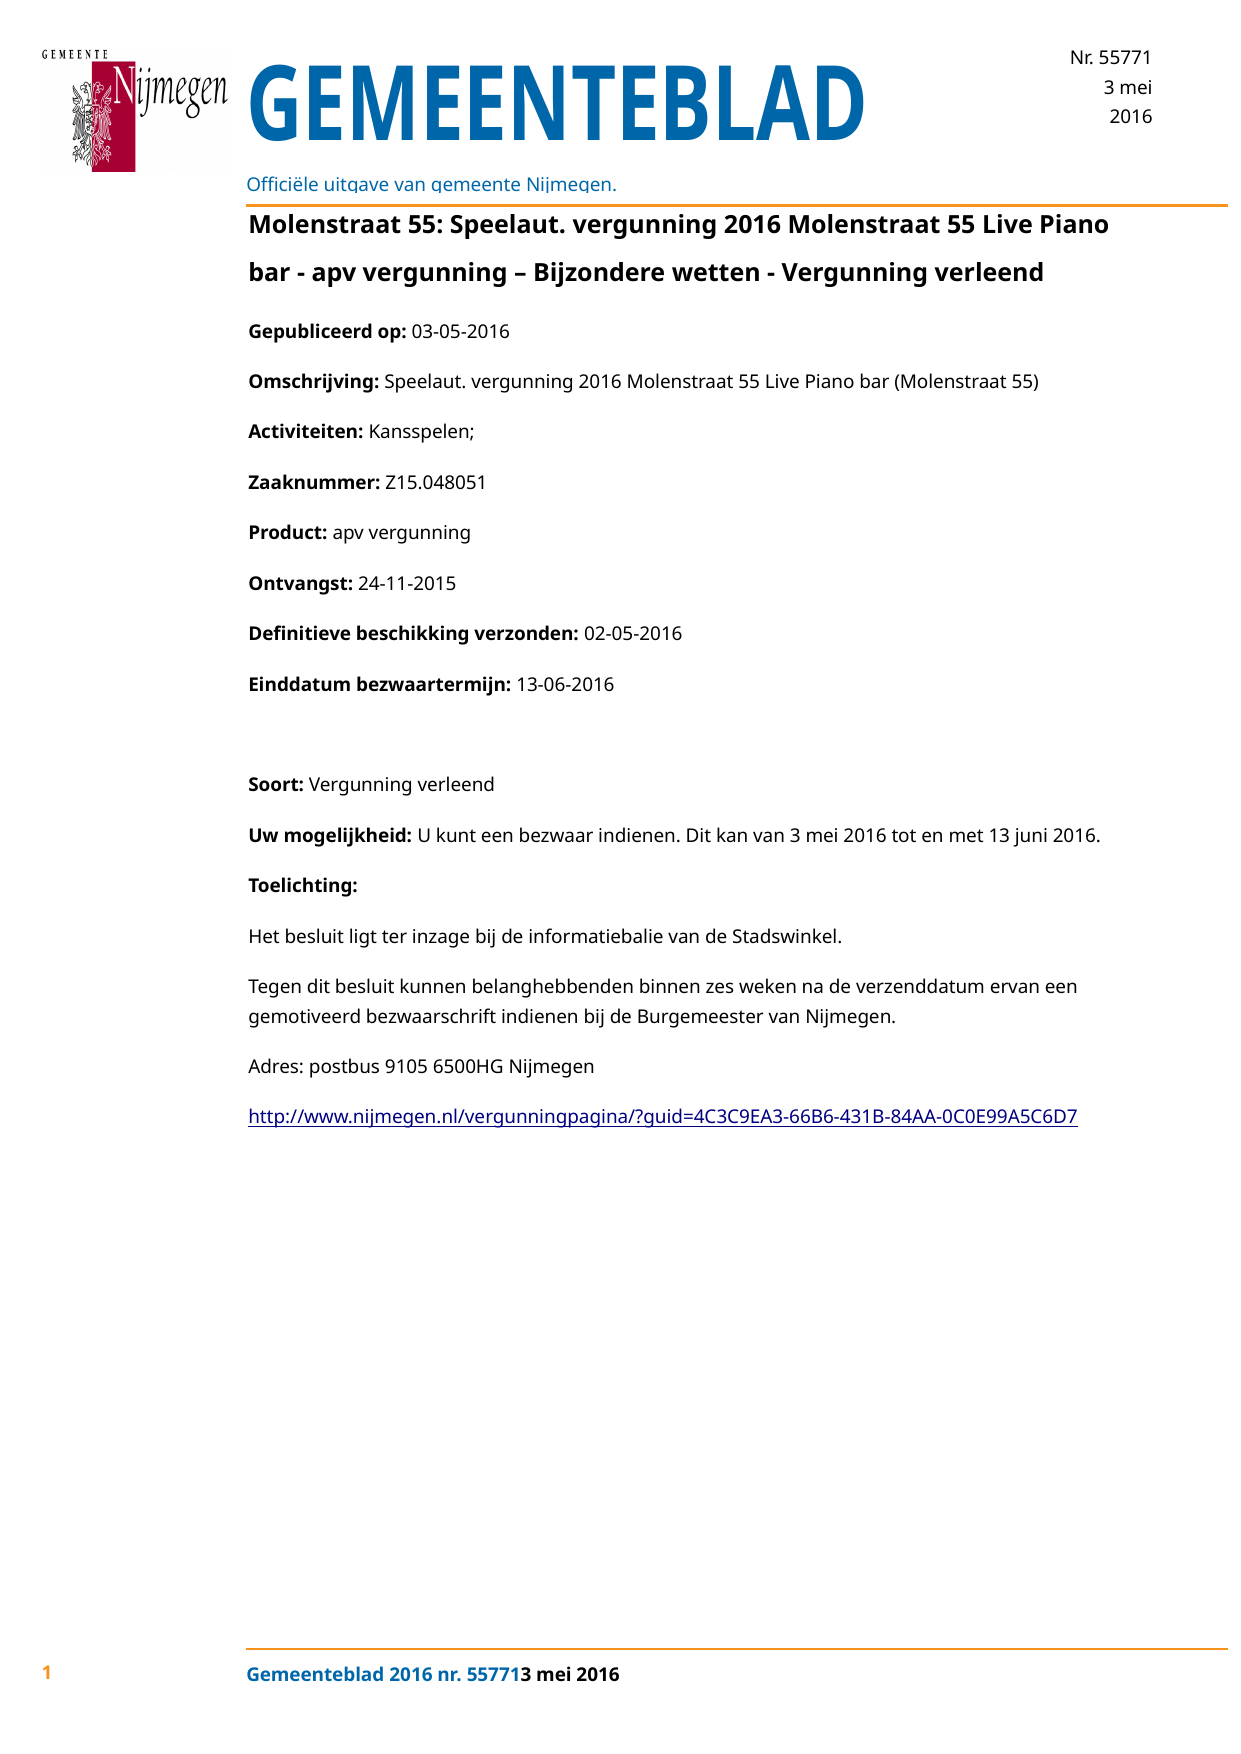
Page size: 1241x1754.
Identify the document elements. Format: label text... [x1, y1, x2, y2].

picture [41, 47, 231, 172]
text http://www.nijmegen.nl/vergunningpagina/?guid=4C3C9EA3-66B6-431B-84AA-0C0E99A5C6D7 [248, 1104, 1152, 1129]
text Molenstraat 55: Speelaut. vergunning 2016 Molenstraat 55 Live Piano bar - apv vergunning – Bijzondere wetten - Vergunning verleend [248, 207, 1152, 288]
text Definitieve beschikking verzonden: 02-05-2016 [248, 620, 1152, 646]
text Het besluit ligt ter inzage bij de informatiebalie van de Stadswinkel. [248, 923, 1152, 949]
text Omschrijving: Speelaut. vergunning 2016 Molenstraat 55 Live Piano bar (Molenstraat 55) [248, 368, 1152, 394]
text Einddatum bezwaartermijn: 13-06-2016 [248, 671, 1152, 697]
text Zaaknummer: Z15.048051 [248, 469, 1152, 495]
text Uw mogelijkheid: U kunt een bezwaar indienen. Dit kan van 3 mei 2016 tot en met 13 juni 2016. [248, 822, 1152, 848]
text Activiteiten: Kansspelen; [248, 419, 1152, 444]
text Ontvangst: 24-11-2015 [248, 570, 1152, 596]
text Toelichting: [248, 872, 1152, 898]
text Adres: postbus 9105 6500HG Nijmegen [248, 1053, 1152, 1079]
text Soort: Vergunning verleend [248, 772, 1152, 797]
text Product: apv vergunning [248, 519, 1152, 545]
text Gepubliceerd op: 03-05-2016 [248, 318, 1152, 344]
text Tegen dit besluit kunnen belanghebbenden binnen zes weken na de verzenddatum ervan een gemotiveerd bezwaarschrift indienen bij de Burgemeester van Nijmegen. [248, 973, 1152, 1029]
